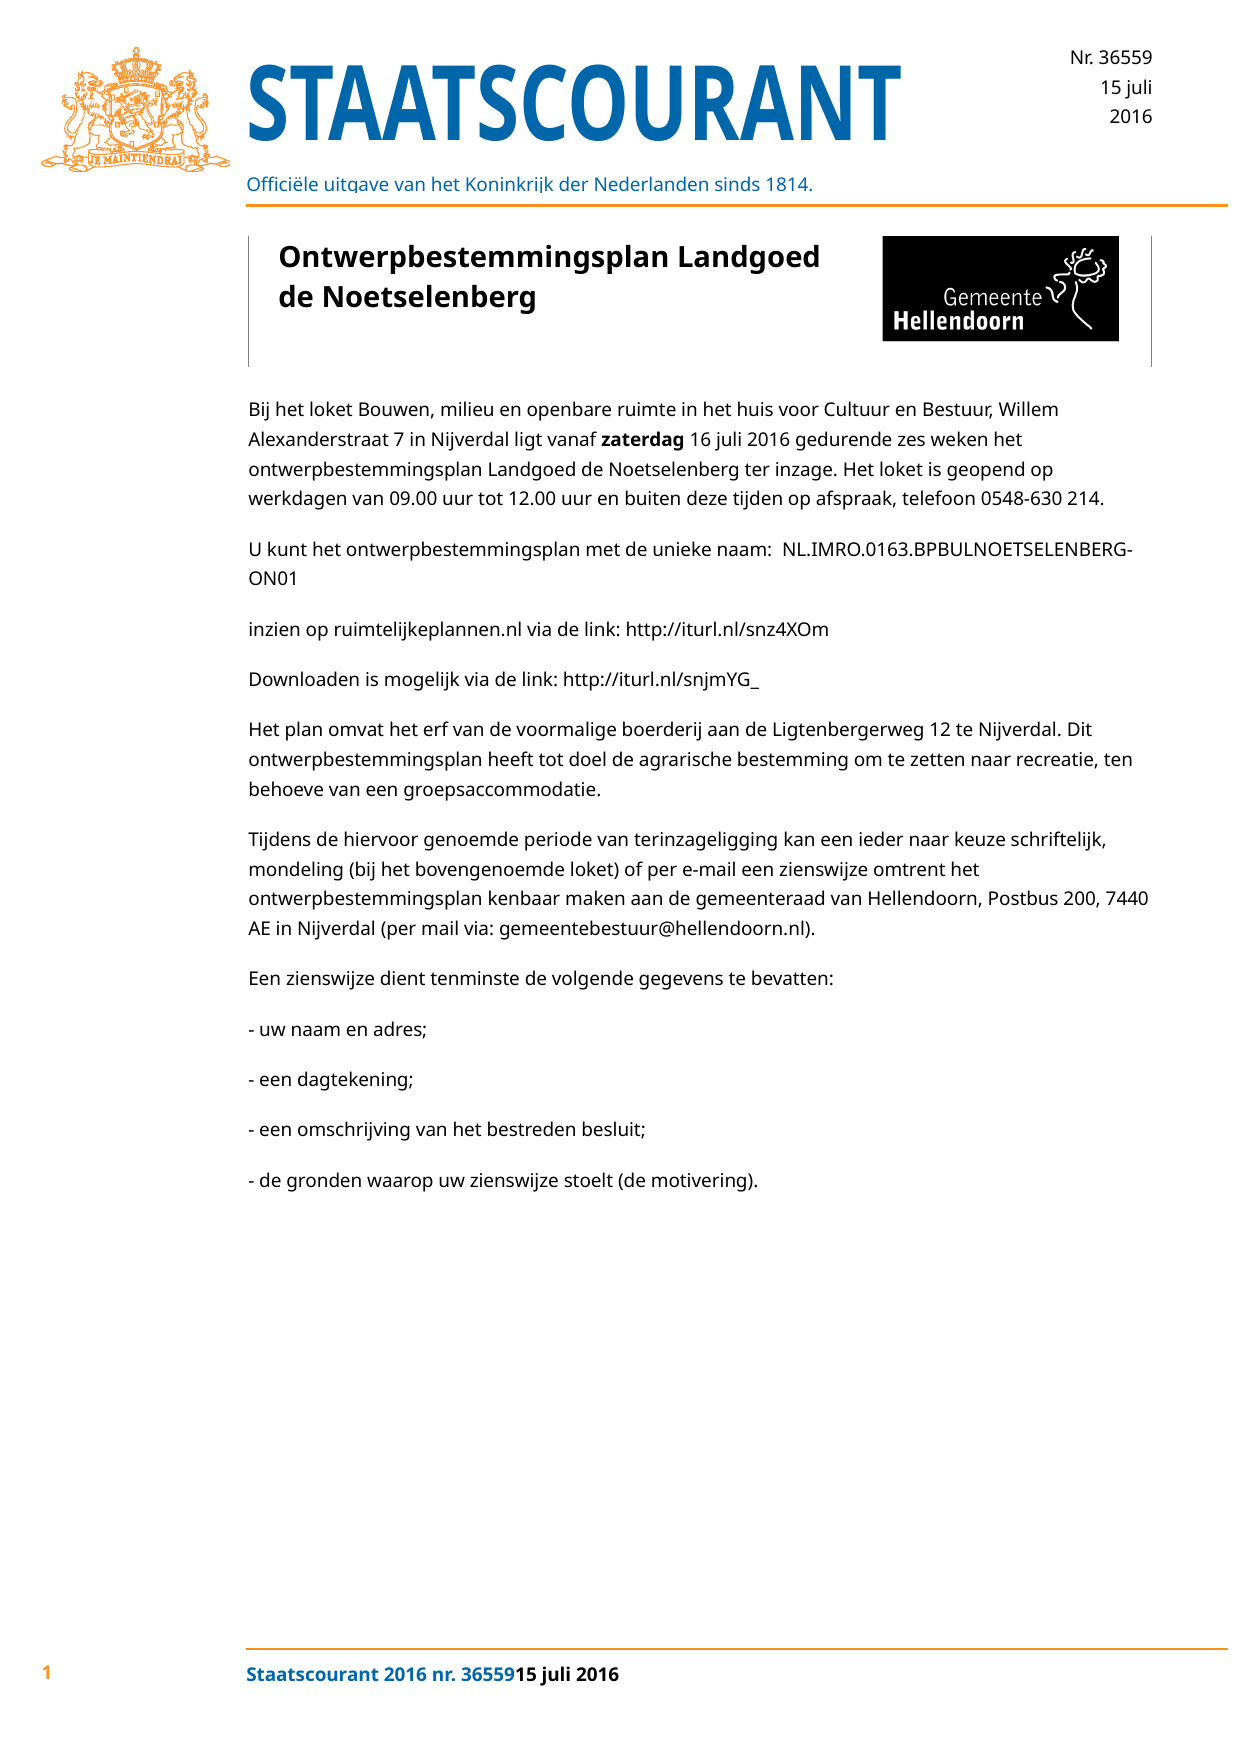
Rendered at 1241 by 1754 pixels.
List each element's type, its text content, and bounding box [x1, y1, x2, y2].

text - uw naam en adres; [248, 1016, 1152, 1041]
text Een zienswijze dient tenminste de volgende gegevens te bevatten: [248, 965, 1152, 991]
text Het plan omvat het erf van de voormalige boerderij aan de Ligtenbergerweg 12 te Nijverdal. Dit ontwerpbestemmingsplan heeft tot doel de agrarische bestemming om te zetten naar recreatie, ten behoeve van een groepsaccommodatie. [248, 717, 1152, 801]
picture [41, 47, 231, 172]
picture [882, 236, 1119, 342]
text - de gronden waarop uw zienswijze stoelt (de motivering). [248, 1167, 1152, 1193]
text Downloaden is mogelijk via de link: http://iturl.nl/snjmYG_ [248, 666, 1152, 692]
text - een omschrijving van het bestreden besluit; [248, 1117, 1152, 1142]
text Tijdens de hiervoor genoemde periode van terinzageligging kan een ieder naar keuze schriftelijk, mondeling (bij het bovengenoemde loket) of per e-mail een zienswijze omtrent het ontwerpbestemmingsplan kenbaar maken aan de gemeenteraad van Hellendoorn, Postbus 200, 7440 AE in Nijverdal (per mail via: gemeentebestuur@hellendoorn.nl). [248, 826, 1152, 941]
table_header Ontwerpbestemmingsplan Landgoed de Noetselenberg [249, 236, 850, 367]
text Bij het loket Bouwen, milieu en openbare ruimte in het huis voor Cultuur en Bestuur, Willem Alexanderstraat 7 in Nijverdal ligt vanaf zaterdag 16 juli 2016 gedurende zes weken het ontwerpbestemmingsplan Landgoed de Noetselenberg ter inzage. Het loket is geopend op werkdagen van 09.00 uur tot 12.00 uur en buiten deze tijden op afspraak, telefoon 0548-630 214. [248, 397, 1152, 511]
text U kunt het ontwerpbestemmingsplan met de unieke naam: NL.IMRO.0163.BPBULNOETSELENBERG-ON01 [248, 536, 1152, 591]
text - een dagtekening; [248, 1066, 1152, 1092]
table_header [850, 236, 1151, 367]
text inzien op ruimtelijkeplannen.nl via de link: http://iturl.nl/snz4XOm [248, 616, 1152, 641]
